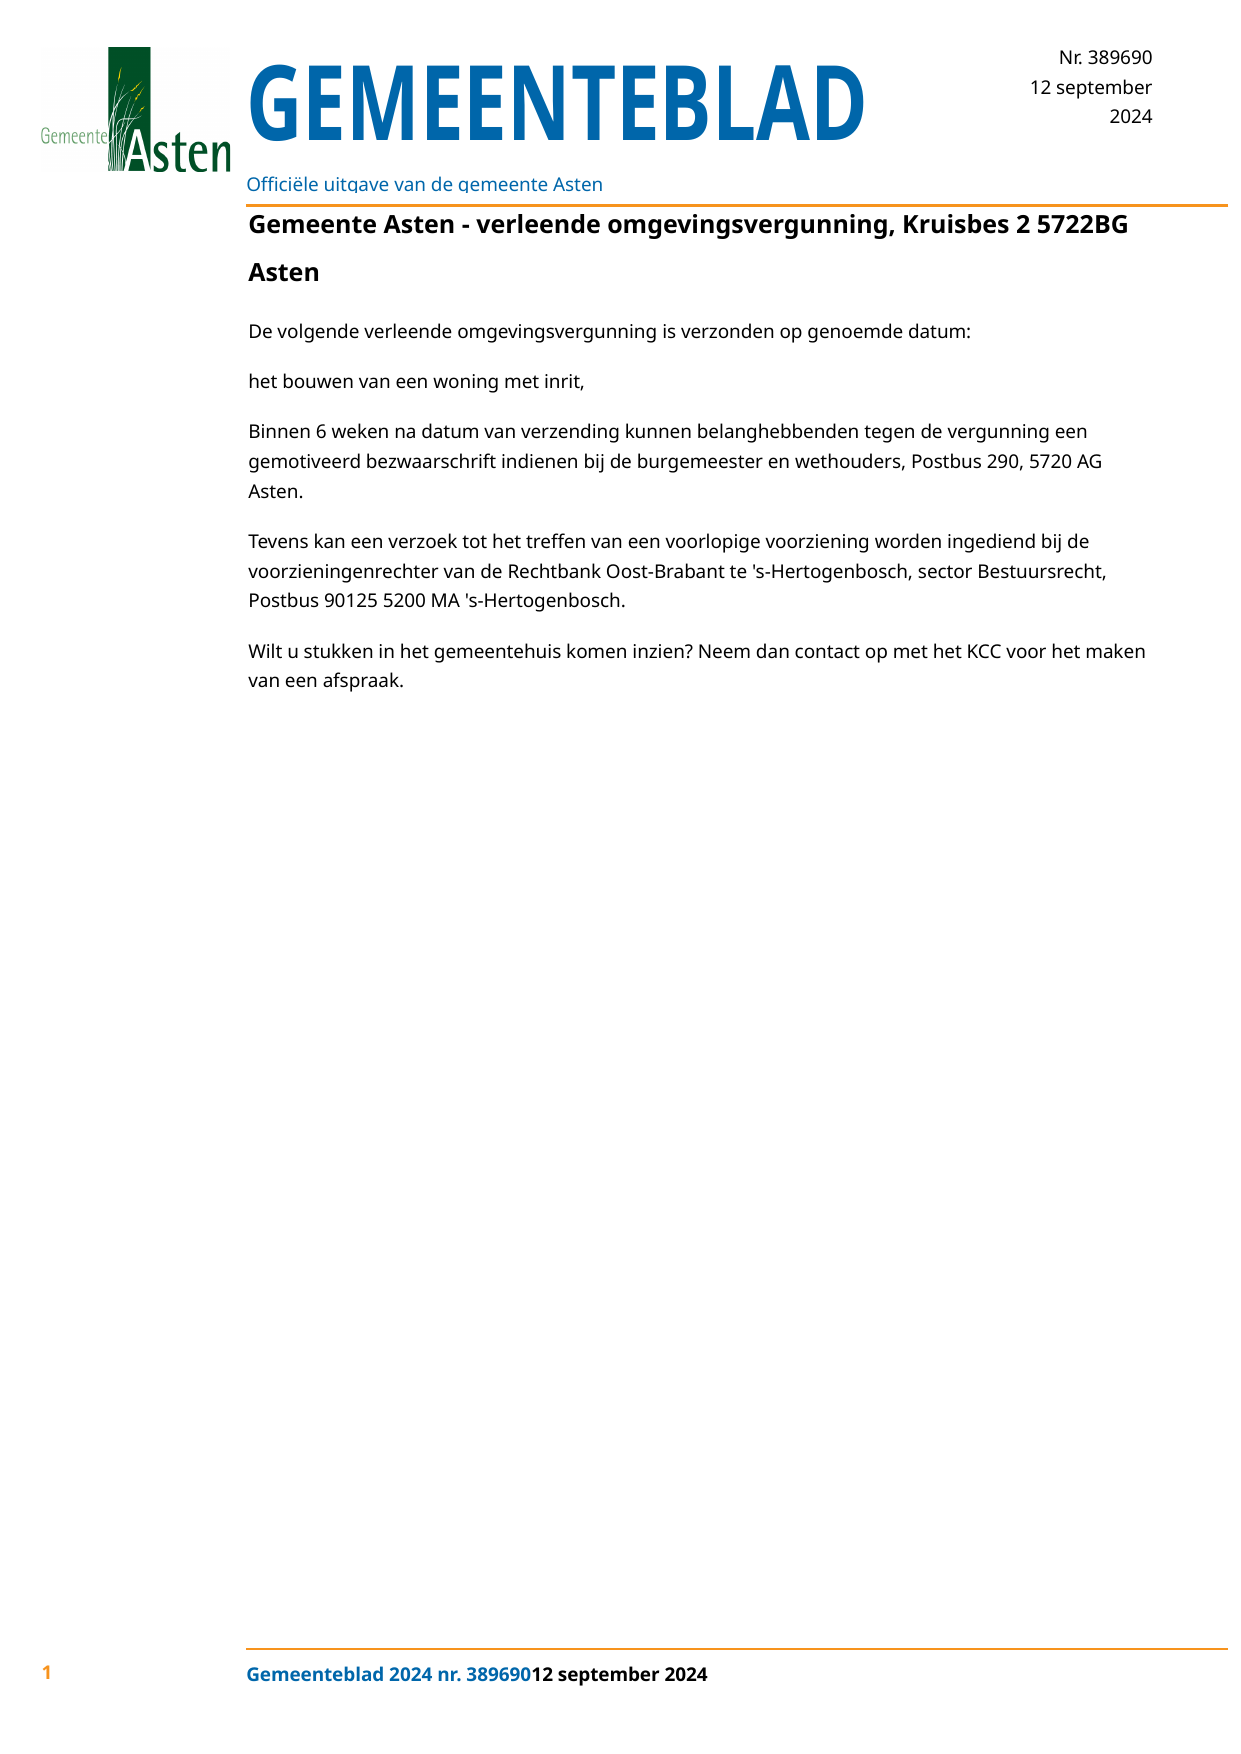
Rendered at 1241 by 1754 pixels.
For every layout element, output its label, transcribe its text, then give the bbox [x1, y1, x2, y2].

picture [41, 47, 231, 172]
text Gemeente Asten - verleende omgevingsvergunning, Kruisbes 2 5722BG Asten [248, 207, 1152, 288]
text Binnen 6 weken na datum van verzending kunnen belanghebbenden tegen de vergunning een gemotiveerd bezwaarschrift indienen bij de burgemeester en wethouders, Postbus 290, 5720 AG Asten. [248, 419, 1152, 504]
text het bouwen van een woning met inrit, [248, 368, 1152, 394]
text Tevens kan een verzoek tot het treffen van een voorlopige voorziening worden ingediend bij de voorzieningenrechter van de Rechtbank Oost-Brabant te 's-Hertogenbosch, sector Bestuursrecht, Postbus 90125 5200 MA 's-Hertogenbosch. [248, 528, 1152, 613]
text Wilt u stukken in het gemeentehuis komen inzien? Neem dan contact op met het KCC voor het maken van een afspraak. [248, 638, 1152, 693]
text De volgende verleende omgevingsvergunning is verzonden op genoemde datum: [248, 318, 1152, 344]
